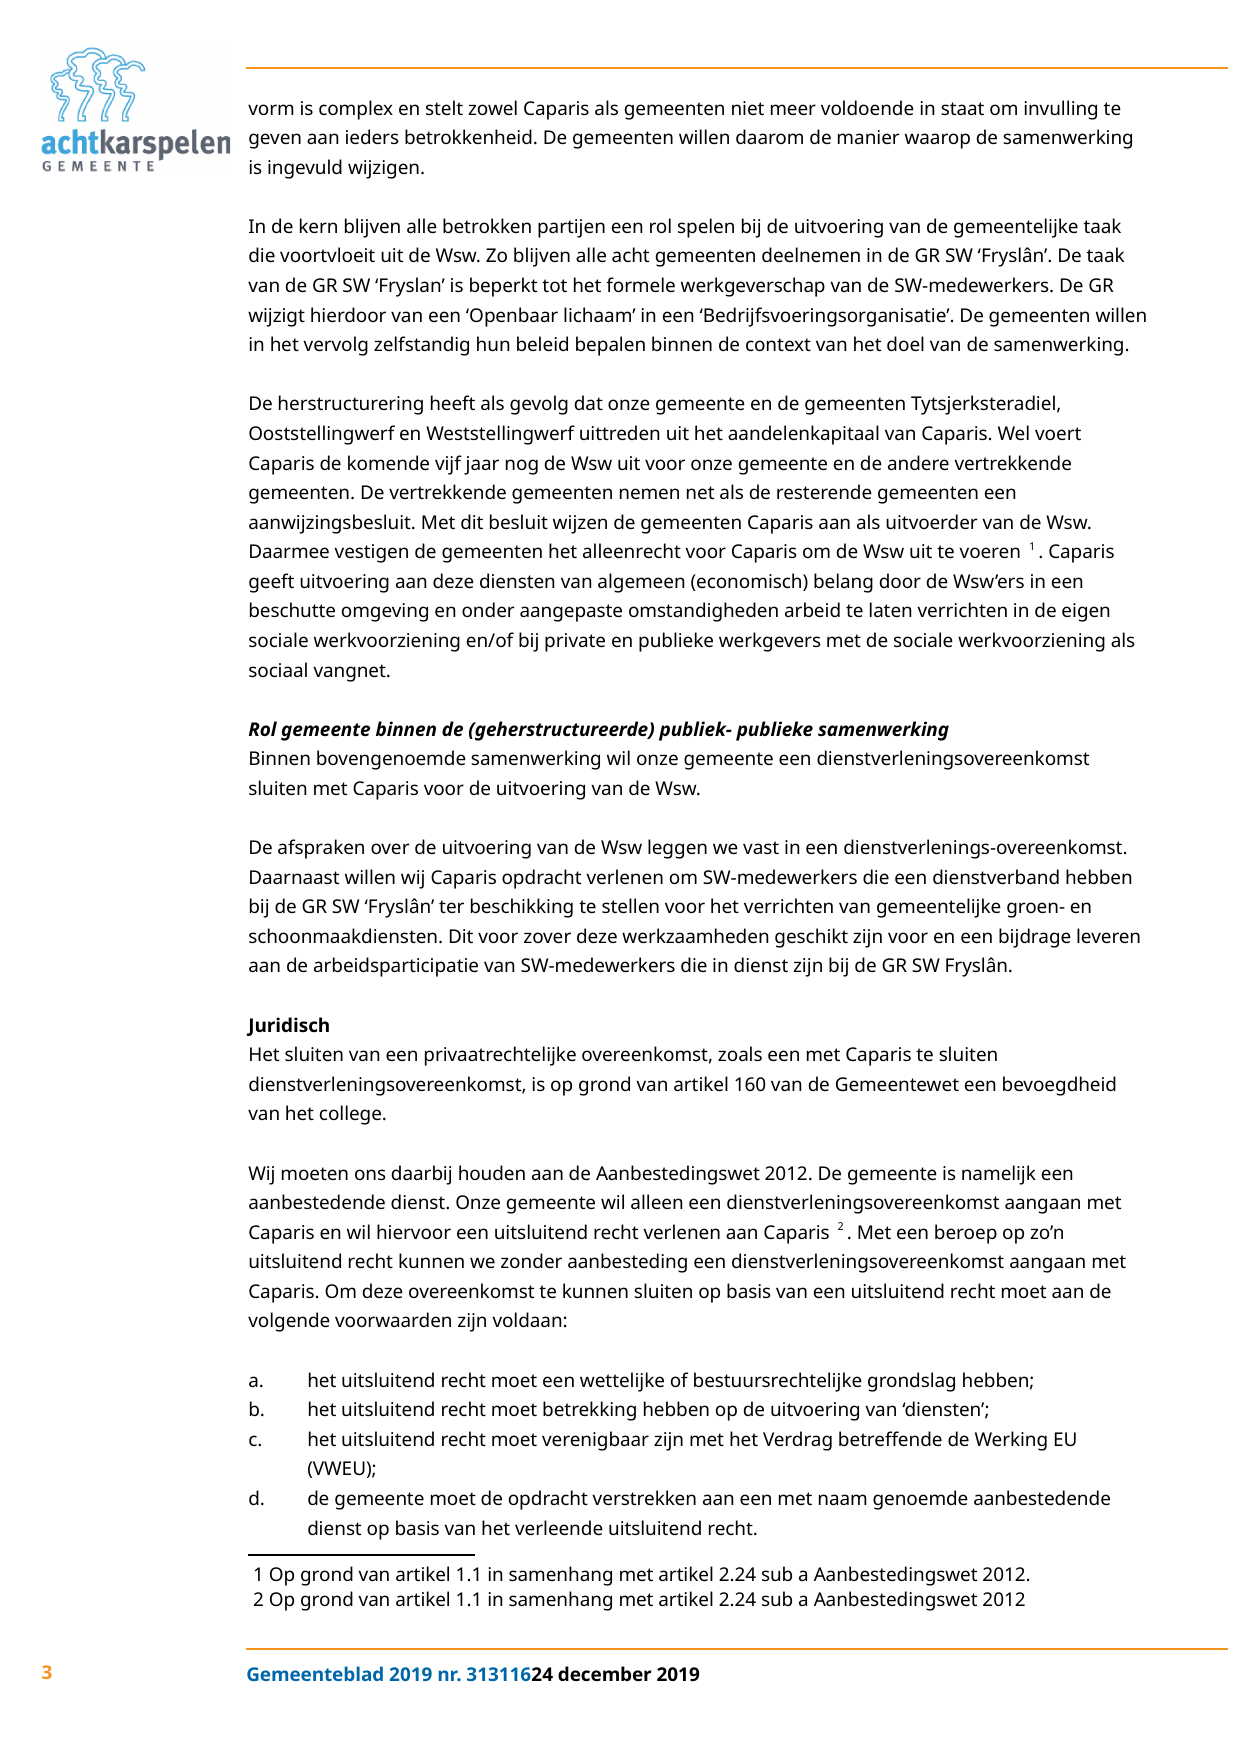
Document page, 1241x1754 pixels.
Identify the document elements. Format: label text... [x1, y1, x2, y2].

picture [41, 47, 231, 172]
text Het sluiten van een privaatrechtelijke overeenkomst, zoals een met Caparis te sluiten dienstverleningsovereenkomst, is op grond van artikel 160 van de Gemeentewet een bevoegdheid van het college. [248, 1041, 1152, 1126]
text Rol gemeente binnen de (geherstructureerde) publiek- publieke samenwerking [248, 716, 1152, 742]
text Juridisch [248, 1012, 1152, 1038]
text Binnen bovengenoemde samenwerking wil onze gemeente een dienstverleningsovereenkomst sluiten met Caparis voor de uitvoering van de Wsw. [248, 746, 1152, 801]
text Op grond van artikel 1.1 in samenhang met artikel 2.24 sub a Aanbestedingswet 2012. [248, 1561, 1152, 1586]
text In de kern blijven alle betrokken partijen een rol spelen bij de uitvoering van de gemeentelijke taak die voortvloeit uit de Wsw. Zo blijven alle acht gemeenten deelnemen in de GR SW ‘Fryslân’. De taak van de GR SW ‘Fryslan’ is beperkt tot het formele werkgeverschap van de SW-medewerkers. De GR wijzigt hierdoor van een ‘Openbaar lichaam’ in een ‘Bedrijfsvoeringsorganisatie’. De gemeenten willen in het vervolg zelfstandig hun beleid bepalen binnen de context van het doel van de samenwerking. [248, 213, 1152, 357]
text Wij moeten ons daarbij houden aan de Aanbestedingswet 2012. De gemeente is namelijk een aanbestedende dienst. Onze gemeente wil alleen een dienstverleningsovereenkomst aangaan met Caparis en wil hiervoor een uitsluitend recht verlenen aan Caparis . Met een beroep op zo’n uitsluitend recht kunnen we zonder aanbesteding een dienstverleningsovereenkomst aangaan met Caparis. Om deze overeenkomst te kunnen sluiten op basis van een uitsluitend recht moet aan de volgende voorwaarden zijn voldaan: [248, 1160, 1152, 1333]
list het uitsluitend recht moet een wettelijke of bestuursrechtelijke grondslag hebben; [248, 1367, 1152, 1393]
text vorm is complex en stelt zowel Caparis als gemeenten niet meer voldoende in staat om invulling te geven aan ieders betrokkenheid. De gemeenten willen daarom de manier waarop de samenwerking is ingevuld wijzigen. [248, 95, 1152, 180]
text De afspraken over de uitvoering van de Wsw leggen we vast in een dienstverlenings-overeenkomst. Daarnaast willen wij Caparis opdracht verlenen om SW-medewerkers die een dienstverband hebben bij de GR SW ‘Fryslân’ ter beschikking te stellen voor het verrichten van gemeentelijke groen- en schoonmaakdiensten. Dit voor zover deze werkzaamheden geschikt zijn voor en een bijdrage leveren aan de arbeidsparticipatie van SW-medewerkers die in dienst zijn bij de GR SW Fryslân. [248, 834, 1152, 978]
list de gemeente moet de opdracht verstrekken aan een met naam genoemde aanbestedende dienst op basis van het verleende uitsluitend recht. [248, 1485, 1152, 1541]
list het uitsluitend recht moet verenigbaar zijn met het Verdrag betreffende de Werking EU (VWEU); [248, 1426, 1152, 1481]
text Op grond van artikel 1.1 in samenhang met artikel 2.24 sub a Aanbestedingswet 2012 [248, 1586, 1152, 1612]
text De herstructurering heeft als gevolg dat onze gemeente en de gemeenten Tytsjerksteradiel, Ooststellingwerf en Weststellingwerf uittreden uit het aandelenkapitaal van Caparis. Wel voert Caparis de komende vijf jaar nog de Wsw uit voor onze gemeente en de andere vertrekkende gemeenten. De vertrekkende gemeenten nemen net als de resterende gemeenten een aanwijzingsbesluit. Met dit besluit wijzen de gemeenten Caparis aan als uitvoerder van de Wsw. Daarmee vestigen de gemeenten het alleenrecht voor Caparis om de Wsw uit te voeren . Caparis geeft uitvoering aan deze diensten van algemeen (economisch) belang door de Wsw’ers in een beschutte omgeving en onder aangepaste omstandigheden arbeid te laten verrichten in de eigen sociale werkvoorziening en/of bij private en publieke werkgevers met de sociale werkvoorziening als sociaal vangnet. [248, 391, 1152, 683]
list het uitsluitend recht moet betrekking hebben op de uitvoering van ‘diensten’; [248, 1396, 1152, 1422]
